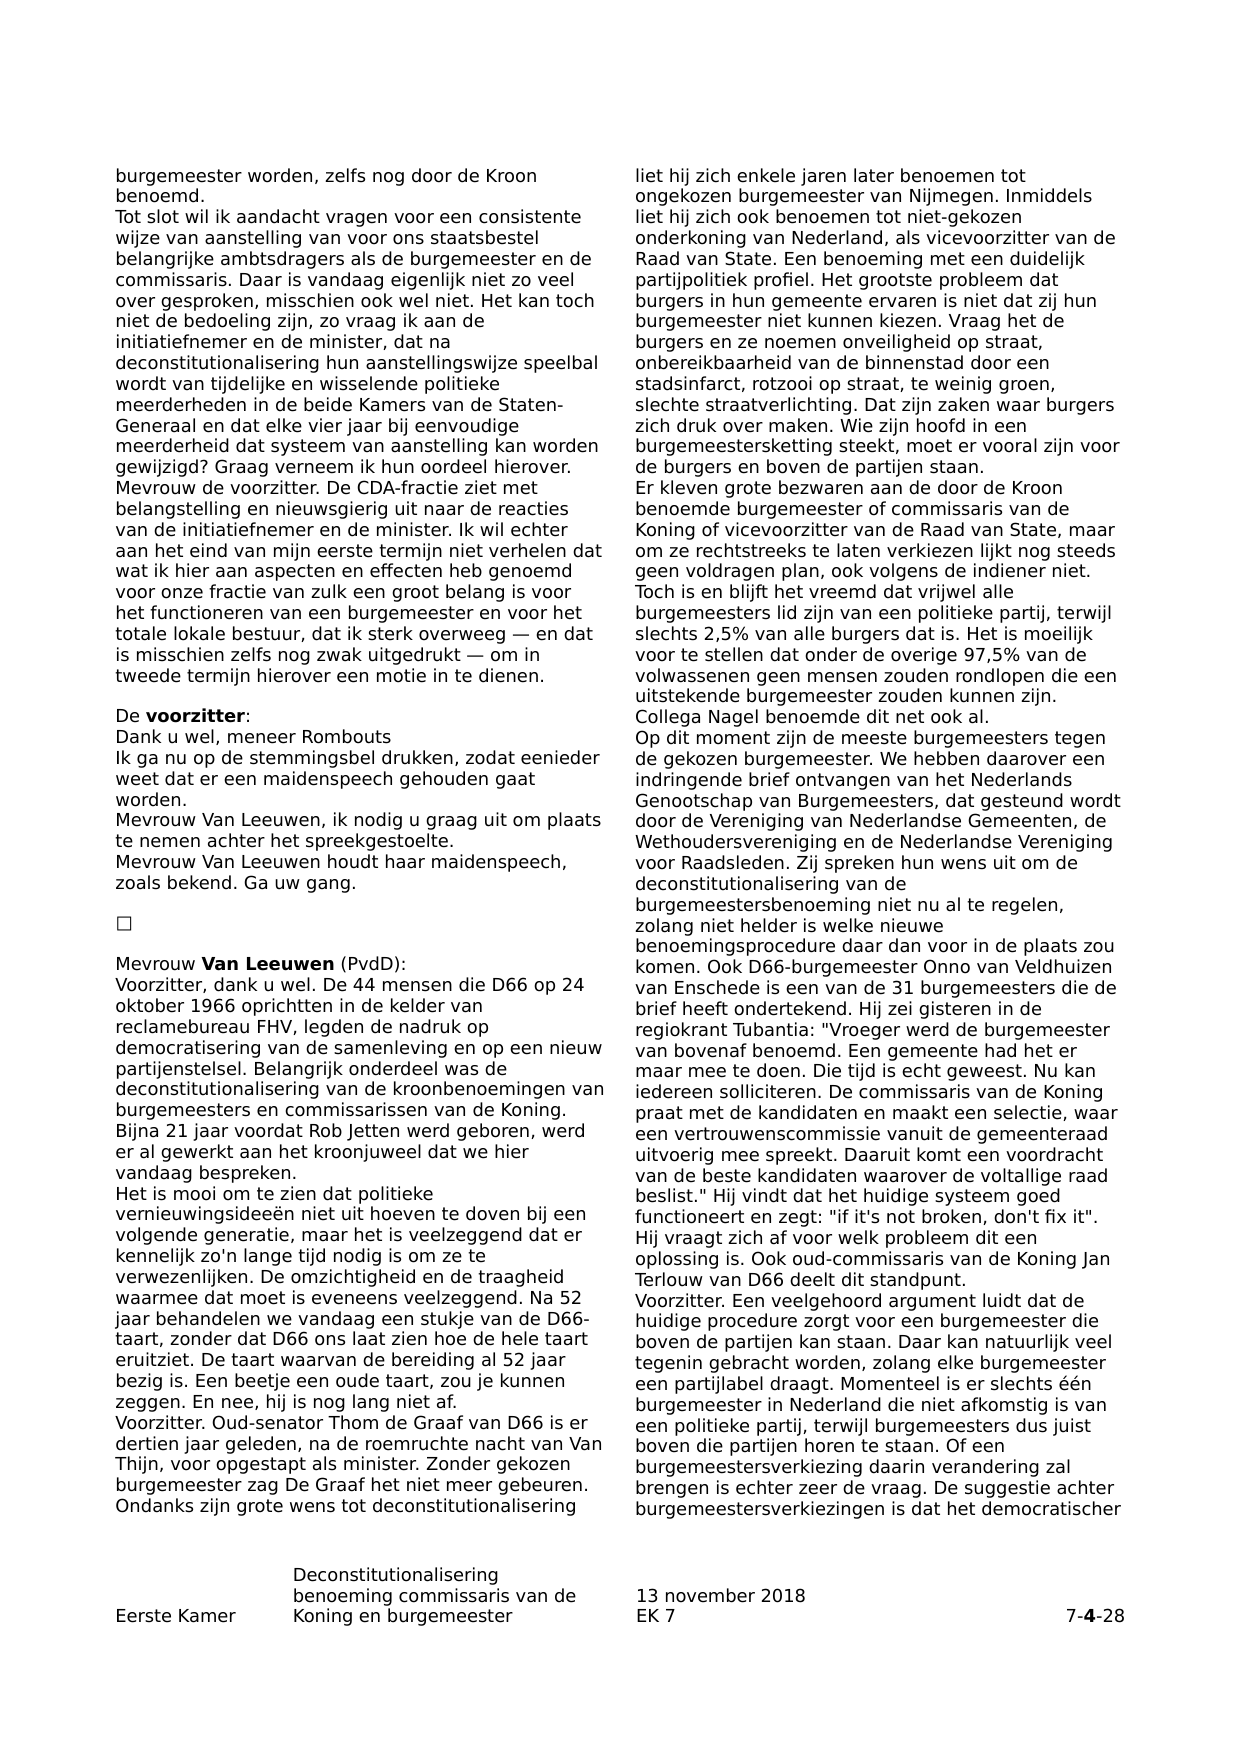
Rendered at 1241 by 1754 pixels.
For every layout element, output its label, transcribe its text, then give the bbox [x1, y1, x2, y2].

text Voorzitter, dank u wel. De 44 mensen die D66 op 24 oktober 1966 oprichtten in de kelder van reclamebureau FHV, legden de nadruk op democratisering van de samenleving en op een nieuw partijenstelsel. Belangrijk onderdeel was de deconstitutionalisering van de kroonbenoemingen van burgemeesters en commissarissen van de Koning. Bijna 21 jaar voordat Rob Jetten werd geboren, werd er al gewerkt aan het kroonjuweel dat we hier vandaag bespreken. [115, 975, 605, 1183]
text Mevrouw Van Leeuwen, ik nodig u graag uit om plaats te nemen achter het spreekgestoelte. [115, 810, 605, 852]
text Voorzitter. Een veelgehoord argument luidt dat de huidige procedure zorgt voor een burgemeester die boven de partijen kan staan. Daar kan natuurlijk veel tegenin gebracht worden, zolang elke burgemeester een partijlabel draagt. Momenteel is er slechts één burgemeester in Nederland die niet afkomstig is van een politieke partij, terwijl burgemeesters dus juist boven die partijen horen te staan. Of een burgemeestersverkiezing daarin verandering zal brengen is echter zeer de vraag. De suggestie achter burgemeestersverkiezingen is dat het democratischer [635, 1290, 1125, 1519]
text ⬜ [115, 913, 605, 934]
text liet hij zich enkele jaren later benoemen tot ongekozen burgemeester van Nijmegen. Inmiddels liet hij zich ook benoemen tot niet-gekozen onderkoning van Nederland, als vicevoorzitter van de Raad van State. Een benoeming met een duidelijk partijpolitiek profiel. Het grootste probleem dat burgers in hun gemeente ervaren is niet dat zij hun burgemeester niet kunnen kiezen. Vraag het de burgers en ze noemen onveiligheid op straat, onbereikbaarheid van de binnenstad door een stadsinfarct, rotzooi op straat, te weinig groen, slechte straatverlichting. Dat zijn zaken waar burgers zich druk over maken. Wie zijn hoofd in een burgemeestersketting steekt, moet er vooral zijn voor de burgers en boven de partijen staan. [635, 165, 1125, 478]
text Mevrouw Van Leeuwen houdt haar maidenspeech, zoals bekend. Ga uw gang. [115, 852, 605, 893]
text Tot slot wil ik aandacht vragen voor een consistente wijze van aanstelling van voor ons staatsbestel belangrijke ambtsdragers als de burgemeester en de commissaris. Daar is vandaag eigenlijk niet zo veel over gesproken, misschien ook wel niet. Het kan toch niet de bedoeling zijn, zo vraag ik aan de initiatiefnemer en de minister, dat na deconstitutionalisering hun aanstellingswijze speelbal wordt van tijdelijke en wisselende politieke meerderheden in de beide Kamers van de Staten-Generaal en dat elke vier jaar bij eenvoudige meerderheid dat systeem van aanstelling kan worden gewijzigd? Graag verneem ik hun oordeel hierover. [115, 207, 605, 478]
text Dank u wel, meneer Rombouts [115, 727, 605, 748]
text De voorzitter: [115, 706, 605, 727]
text Er kleven grote bezwaren aan de door de Kroon benoemde burgemeester of commissaris van de Koning of vicevoorzitter van de Raad van State, maar om ze rechtstreeks te laten verkiezen lijkt nog steeds geen voldragen plan, ook volgens de indiener niet. Toch is en blijft het vreemd dat vrijwel alle burgemeesters lid zijn van een politieke partij, terwijl slechts 2,5% van alle burgers dat is. Het is moeilijk voor te stellen dat onder de overige 97,5% van de volwassenen geen mensen zouden rondlopen die een uitstekende burgemeester zouden kunnen zijn. Collega Nagel benoemde dit net ook al. [635, 478, 1125, 728]
text Het is mooi om te zien dat politieke vernieuwingsideeën niet uit hoeven te doven bij een volgende generatie, maar het is veelzeggend dat er kennelijk zo'n lange tijd nodig is om ze te verwezenlijken. De omzichtigheid en de traagheid waarmee dat moet is eveneens veelzeggend. Na 52 jaar behandelen we vandaag een stukje van de D66-taart, zonder dat D66 ons laat zien hoe de hele taart eruitziet. De taart waarvan de bereiding al 52 jaar bezig is. Een beetje een oude taart, zou je kunnen zeggen. En nee, hij is nog lang niet af. [115, 1183, 605, 1412]
text Mevrouw Van Leeuwen (PvdD): [115, 954, 605, 975]
text Ik ga nu op de stemmingsbel drukken, zodat eenieder weet dat er een maidenspeech gehouden gaat worden. [115, 748, 605, 810]
text burgemeester worden, zelfs nog door de Kroon benoemd. [115, 165, 605, 207]
text Voorzitter. Oud-senator Thom de Graaf van D66 is er dertien jaar geleden, na de roemruchte nacht van Van Thijn, voor opgestapt als minister. Zonder gekozen burgemeester zag De Graaf het niet meer gebeuren. Ondanks zijn grote wens tot deconstitutionalisering [115, 1412, 605, 1517]
text Op dit moment zijn de meeste burgemeesters tegen de gekozen burgemeester. We hebben daarover een indringende brief ontvangen van het Nederlands Genootschap van Burgemeesters, dat gesteund wordt door de Vereniging van Nederlandse Gemeenten, de Wethoudersvereniging en de Nederlandse Vereniging voor Raadsleden. Zij spreken hun wens uit om de deconstitutionalisering van de burgemeestersbenoeming niet nu al te regelen, zolang niet helder is welke nieuwe benoemingsprocedure daar dan voor in de plaats zou komen. Ook D66-burgemeester Onno van Veldhuizen van Enschede is een van de 31 burgemeesters die de brief heeft ondertekend. Hij zei gisteren in de regiokrant Tubantia: "Vroeger werd de burgemeester van bovenaf benoemd. Een gemeente had het er maar mee te doen. Die tijd is echt geweest. Nu kan iedereen solliciteren. De commissaris van de Koning praat met de kandidaten en maakt een selectie, waar een vertrouwenscommissie vanuit de gemeenteraad uitvoerig mee spreekt. Daaruit komt een voordracht van de beste kandidaten waarover de voltallige raad beslist." Hij vindt dat het huidige systeem goed functioneert en zegt: "if it's not broken, don't fix it". Hij vraagt zich af voor welk probleem dit een oplossing is. Ook oud-commissaris van de Koning Jan Terlouw van D66 deelt dit standpunt. [635, 728, 1125, 1290]
text Mevrouw de voorzitter. De CDA-fractie ziet met belangstelling en nieuwsgierig uit naar de reacties van de initiatiefnemer en de minister. Ik wil echter aan het eind van mijn eerste termijn niet verhelen dat wat ik hier aan aspecten en effecten heb genoemd voor onze fractie van zulk een groot belang is voor het functioneren van een burgemeester en voor het totale lokale bestuur, dat ik sterk overweeg — en dat is misschien zelfs nog zwak uitgedrukt — om in tweede termijn hierover een motie in te dienen. [115, 478, 605, 686]
